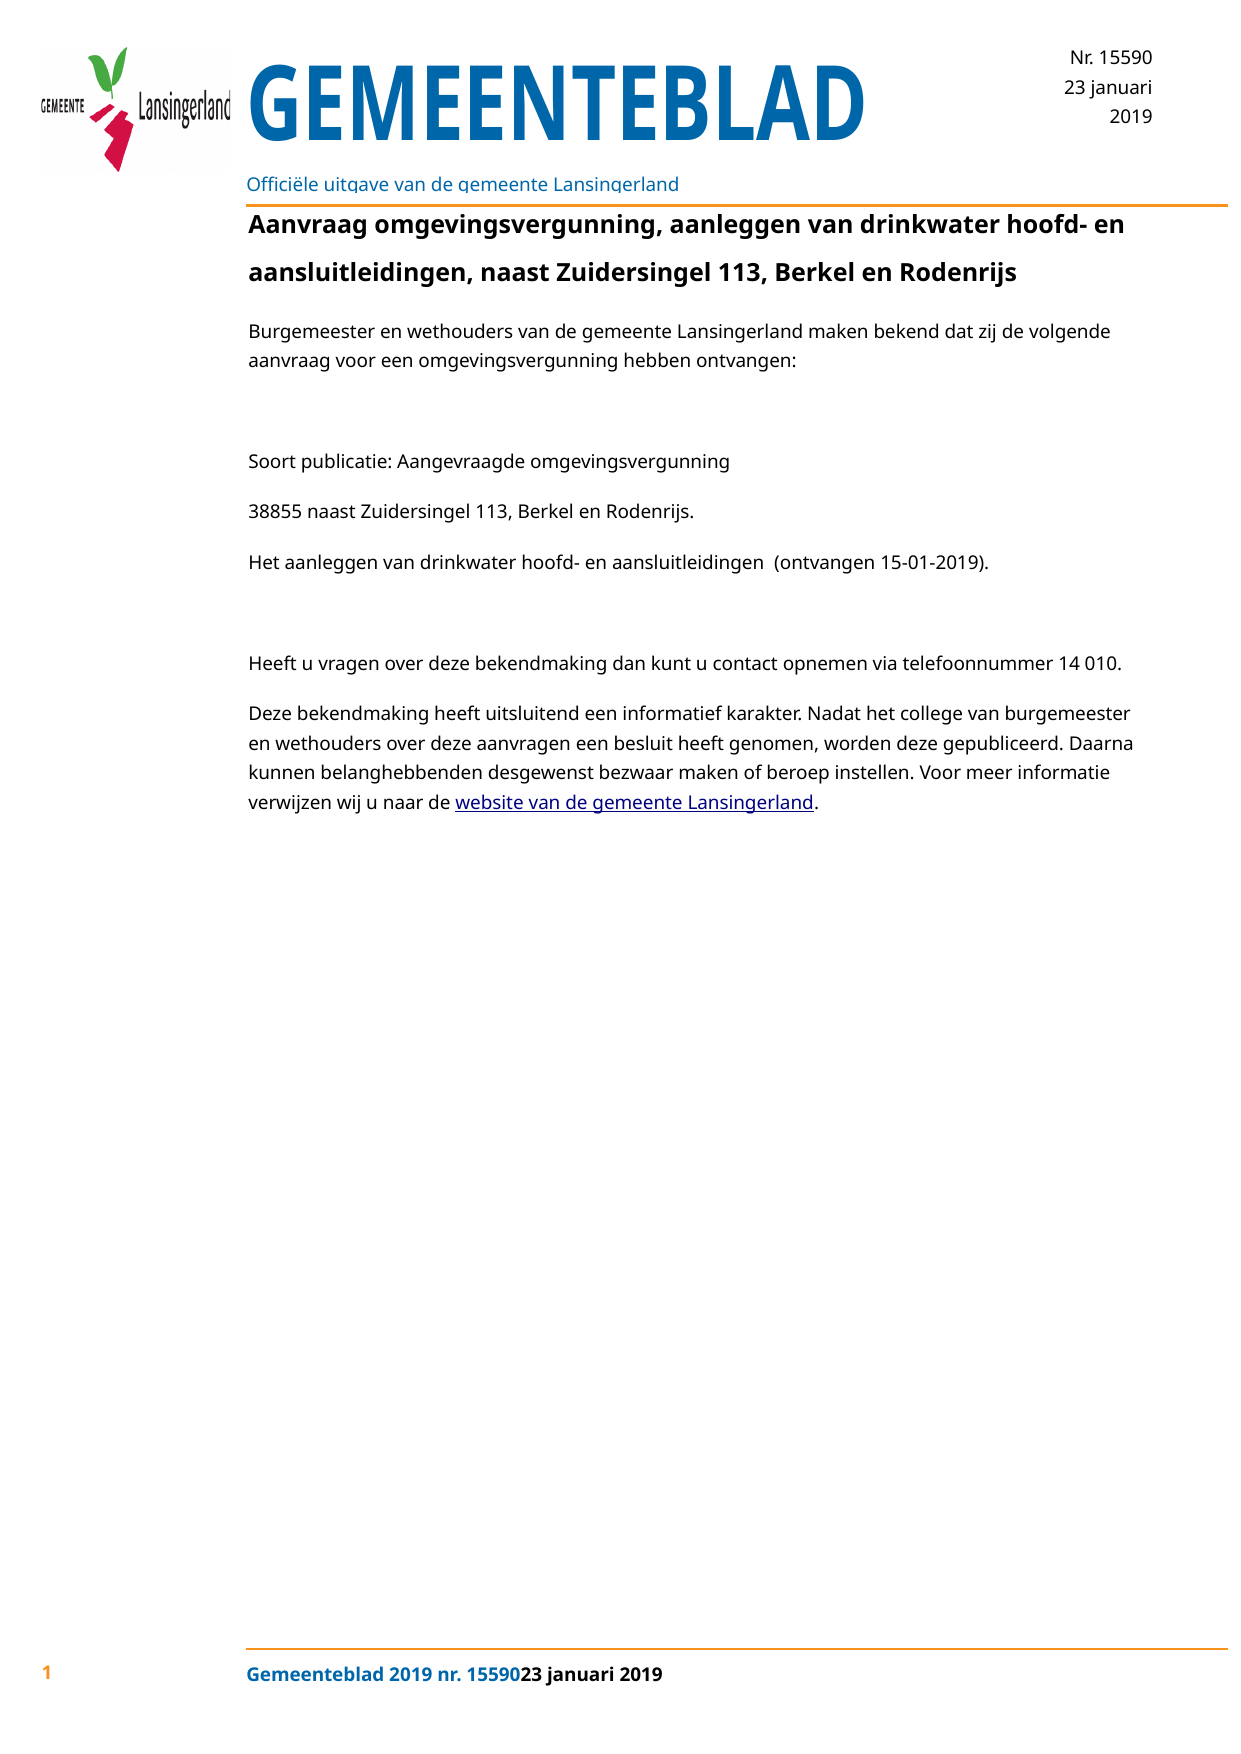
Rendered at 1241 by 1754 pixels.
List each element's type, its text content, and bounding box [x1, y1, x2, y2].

text 38855 naast Zuidersingel 113, Berkel en Rodenrijs. [248, 499, 1152, 524]
text Heeft u vragen over deze bekendmaking dan kunt u contact opnemen via telefoonnummer 14 010. [248, 650, 1152, 676]
text Het aanleggen van drinkwater hoofd- en aansluitleidingen (ontvangen 15-01-2019). [248, 549, 1152, 575]
text Deze bekendmaking heeft uitsluitend een informatief karakter. Nadat het college van burgemeester en wethouders over deze aanvragen een besluit heeft genomen, worden deze gepubliceerd. Daarna kunnen belanghebbenden desgewenst bezwaar maken of beroep instellen. Voor meer informatie verwijzen wij u naar de website van de gemeente Lansingerland. [248, 700, 1152, 815]
text Soort publicatie: Aangevraagde omgevingsvergunning [248, 448, 1152, 474]
picture [41, 47, 231, 172]
text Burgemeester en wethouders van de gemeente Lansingerland maken bekend dat zij de volgende aanvraag voor een omgevingsvergunning hebben ontvangen: [248, 318, 1152, 373]
text Aanvraag omgevingsvergunning, aanleggen van drinkwater hoofd- en aansluitleidingen, naast Zuidersingel 113, Berkel en Rodenrijs [248, 207, 1152, 288]
